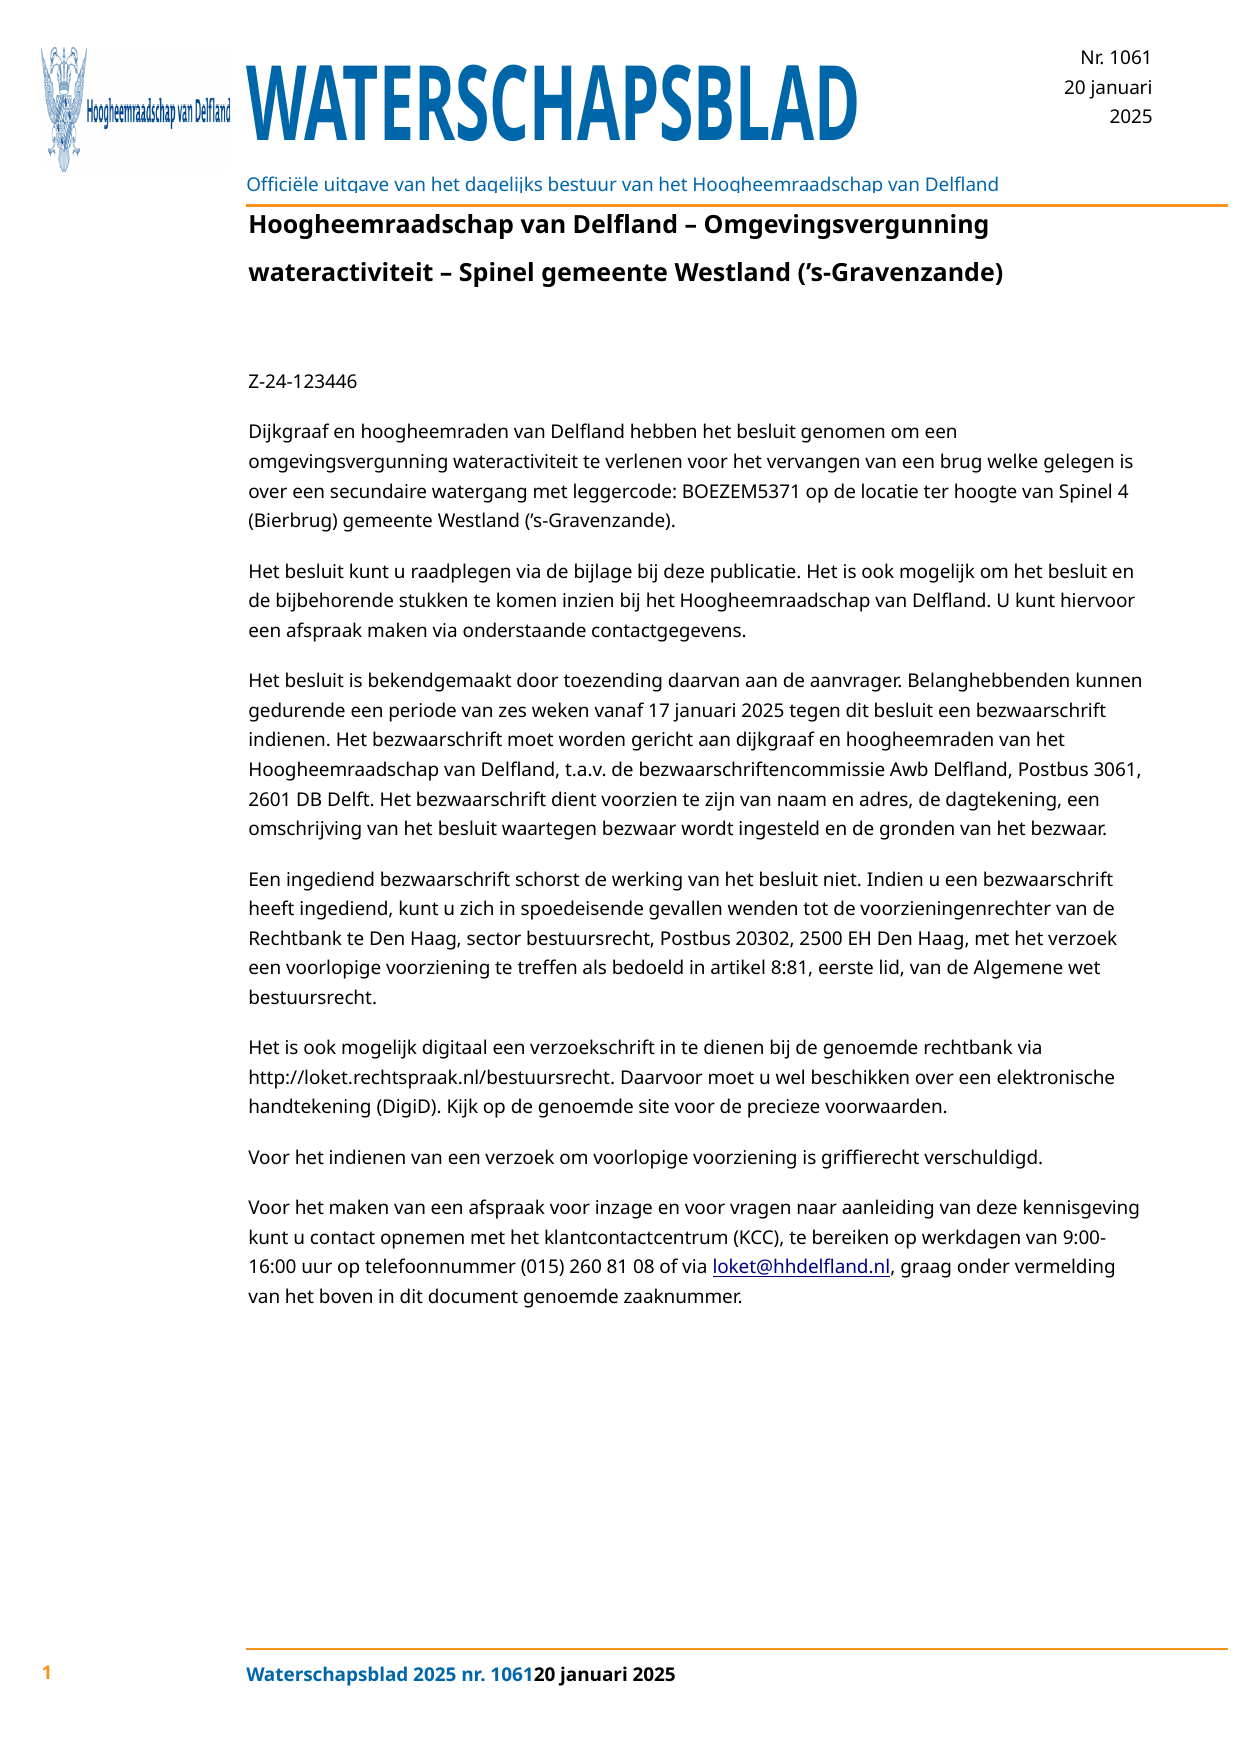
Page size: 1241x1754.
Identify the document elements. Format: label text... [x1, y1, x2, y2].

picture [41, 47, 231, 172]
text Het besluit kunt u raadplegen via de bijlage bij deze publicatie. Het is ook mogelijk om het besluit en de bijbehorende stukken te komen inzien bij het Hoogheemraadschap van Delfland. U kunt hiervoor een afspraak maken via onderstaande contactgegevens. [248, 558, 1152, 643]
text Het besluit is bekendgemaakt door toezending daarvan aan de aanvrager. Belanghebbenden kunnen gedurende een periode van zes weken vanaf 17 januari 2025 tegen dit besluit een bezwaarschrift indienen. Het bezwaarschrift moet worden gericht aan dijkgraaf en hoogheemraden van het Hoogheemraadschap van Delfland, t.a.v. de bezwaarschriftencommissie Awb Delfland, Postbus 3061, 2601 DB Delft. Het bezwaarschrift dient voorzien te zijn van naam en adres, de dagtekening, een omschrijving van het besluit waartegen bezwaar wordt ingesteld en de gronden van het bezwaar. [248, 667, 1152, 841]
text Het is ook mogelijk digitaal een verzoekschrift in te dienen bij de genoemde rechtbank via http://loket.rechtspraak.nl/bestuursrecht. Daarvoor moet u wel beschikken over een elektronische handtekening (DigiD). Kijk op de genoemde site voor de precieze voorwaarden. [248, 1034, 1152, 1119]
text Voor het indienen van een verzoek om voorlopige voorziening is griffierecht verschuldigd. [248, 1144, 1152, 1170]
text Een ingediend bezwaarschrift schorst de werking van het besluit niet. Indien u een bezwaarschrift heeft ingediend, kunt u zich in spoedeisende gevallen wenden tot de voorzieningenrechter van de Rechtbank te Den Haag, sector bestuursrecht, Postbus 20302, 2500 EH Den Haag, met het verzoek een voorlopige voorziening te treffen als bedoeld in artikel 8:81, eerste lid, van de Algemene wet bestuursrecht. [248, 866, 1152, 1010]
text Dijkgraaf en hoogheemraden van Delfland hebben het besluit genomen om een omgevingsvergunning wateractiviteit te verlenen voor het vervangen van een brug welke gelegen is over een secundaire watergang met leggercode: BOEZEM5371 op de locatie ter hoogte van Spinel 4 (Bierbrug) gemeente Westland (’s-Gravenzande). [248, 419, 1152, 533]
text Voor het maken van een afspraak voor inzage en voor vragen naar aanleiding van deze kennisgeving kunt u contact opnemen met het klantcontactcentrum (KCC), te bereiken op werkdagen van 9:00-16:00 uur op telefoonnummer (015) 260 81 08 of via loket@hhdelfland.nl, graag onder vermelding van het boven in dit document genoemde zaaknummer. [248, 1194, 1152, 1309]
text Hoogheemraadschap van Delfland – Omgevingsvergunning wateractiviteit – Spinel gemeente Westland (’s-Gravenzande) [248, 207, 1152, 288]
text Z-24-123446 [248, 368, 1152, 394]
